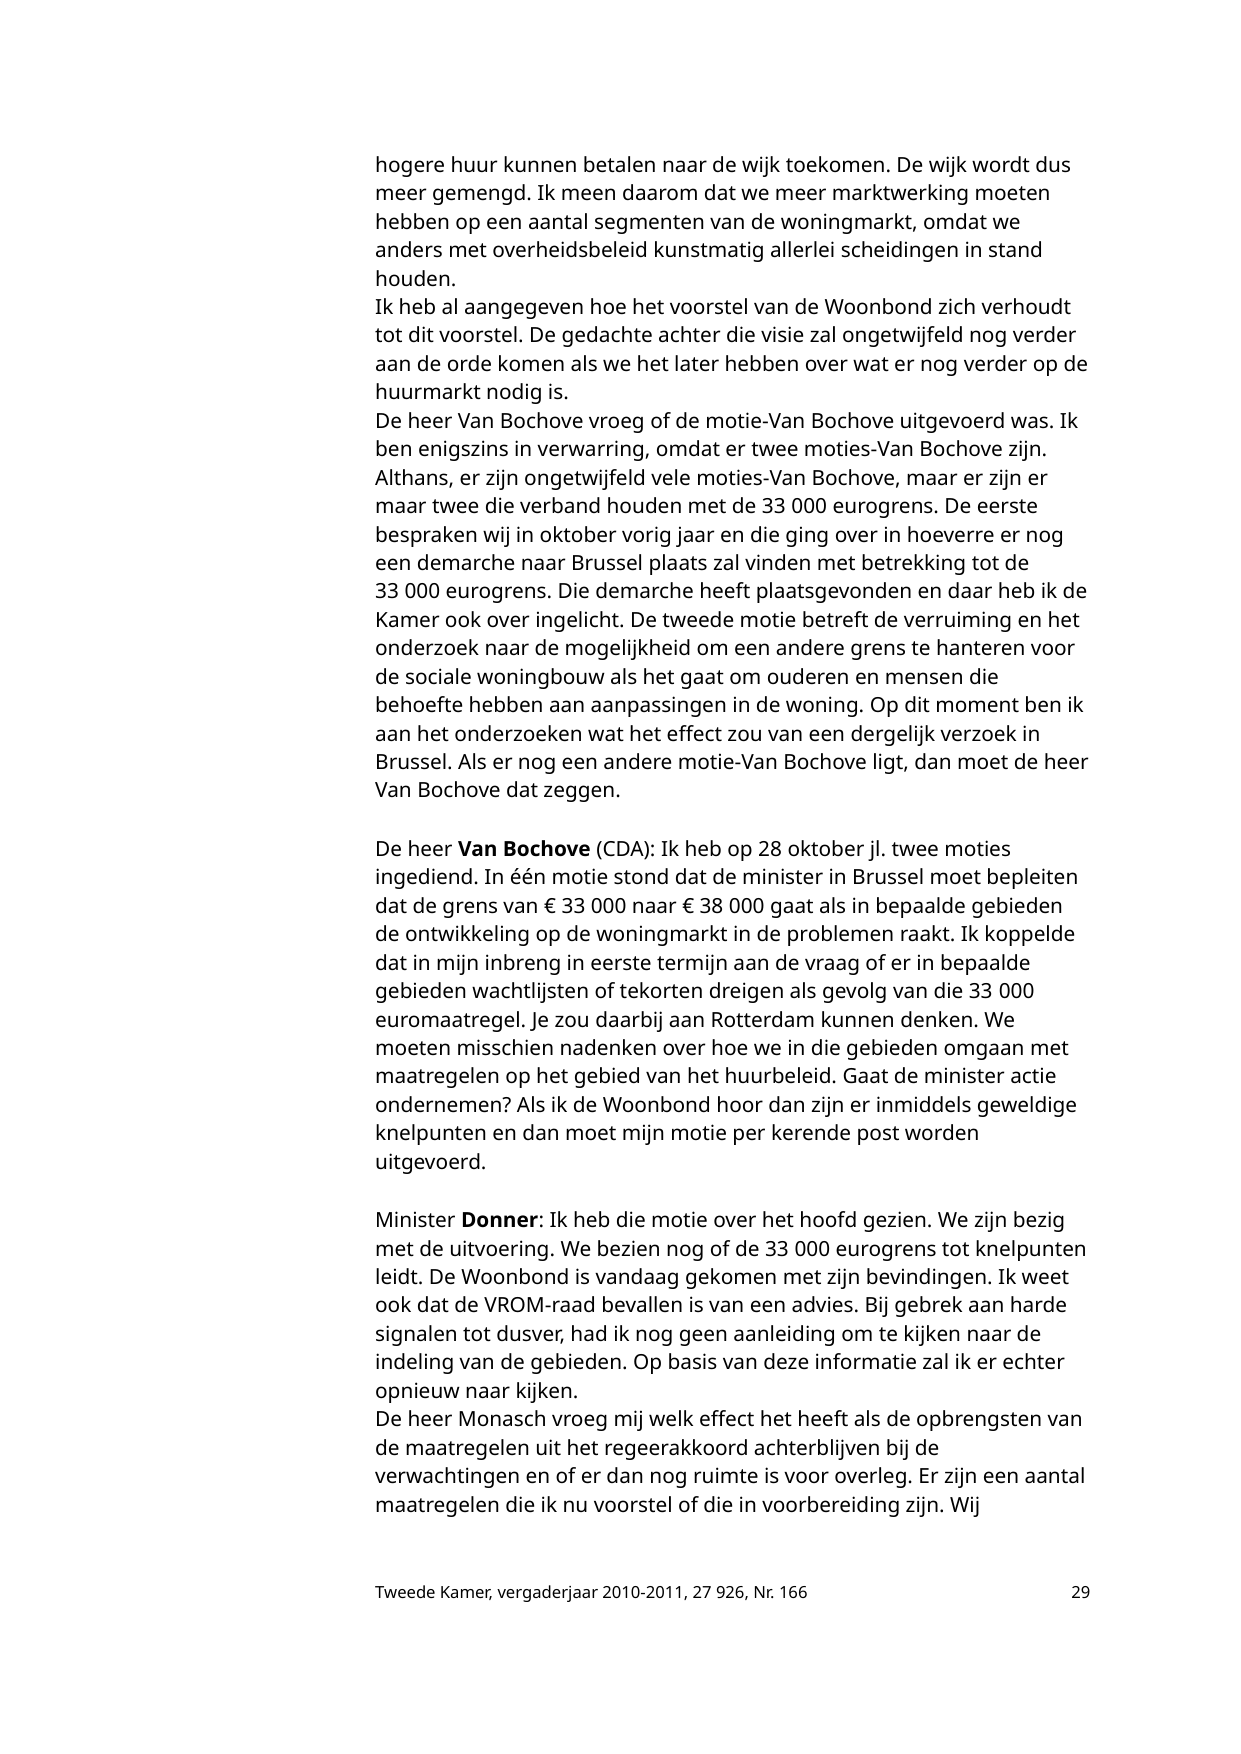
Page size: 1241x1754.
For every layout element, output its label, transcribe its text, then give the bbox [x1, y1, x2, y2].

text De heer Van Bochove (CDA): Ik heb op 28 oktober jl. twee moties ingediend. In één motie stond dat de minister in Brussel moet bepleiten dat de grens van € 33 000 naar € 38 000 gaat als in bepaalde gebieden de ontwikkeling op de woningmarkt in de problemen raakt. Ik koppelde dat in mijn inbreng in eerste termijn aan de vraag of er in bepaalde gebieden wachtlijsten of tekorten dreigen als gevolg van die 33 000 euromaatregel. Je zou daarbij aan Rotterdam kunnen denken. We moeten misschien nadenken over hoe we in die gebieden omgaan met maatregelen op het gebied van het huurbeleid. Gaat de minister actie ondernemen? Als ik de Woonbond hoor dan zijn er inmiddels geweldige knelpunten en dan moet mijn motie per kerende post worden uitgevoerd. [375, 834, 1090, 1175]
text De heer Van Bochove vroeg of de motie-Van Bochove uitgevoerd was. Ik ben enigszins in verwarring, omdat er twee moties-Van Bochove zijn. Althans, er zijn ongetwijfeld vele moties-Van Bochove, maar er zijn er maar twee die verband houden met de 33 000 eurogrens. De eerste bespraken wij in oktober vorig jaar en die ging over in hoeverre er nog een demarche naar Brussel plaats zal vinden met betrekking tot de 33 000 eurogrens. Die demarche heeft plaatsgevonden en daar heb ik de Kamer ook over ingelicht. De tweede motie betreft de verruiming en het onderzoek naar de mogelijkheid om een andere grens te hanteren voor de sociale woningbouw als het gaat om ouderen en mensen die behoefte hebben aan aanpassingen in de woning. Op dit moment ben ik aan het onderzoeken wat het effect zou van een dergelijk verzoek in Brussel. Als er nog een andere motie-Van Bochove ligt, dan moet de heer Van Bochove dat zeggen. [375, 406, 1090, 804]
text Ik heb al aangegeven hoe het voorstel van de Woonbond zich verhoudt tot dit voorstel. De gedachte achter die visie zal ongetwijfeld nog verder aan de orde komen als we het later hebben over wat er nog verder op de huurmarkt nodig is. [375, 292, 1090, 406]
text Minister Donner: Ik heb die motie over het hoofd gezien. We zijn bezig met de uitvoering. We bezien nog of de 33 000 eurogrens tot knelpunten leidt. De Woonbond is vandaag gekomen met zijn bevindingen. Ik weet ook dat de VROM-raad bevallen is van een advies. Bij gebrek aan harde signalen tot dusver, had ik nog geen aanleiding om te kijken naar de indeling van de gebieden. Op basis van deze informatie zal ik er echter opnieuw naar kijken. [375, 1205, 1090, 1404]
text hogere huur kunnen betalen naar de wijk toekomen. De wijk wordt dus meer gemengd. Ik meen daarom dat we meer marktwerking moeten hebben op een aantal segmenten van de woningmarkt, omdat we anders met overheidsbeleid kunstmatig allerlei scheidingen in stand houden. [375, 150, 1090, 292]
text De heer Monasch vroeg mij welk effect het heeft als de opbrengsten van de maatregelen uit het regeerakkoord achterblijven bij de verwachtingen en of er dan nog ruimte is voor overleg. Er zijn een aantal maatregelen die ik nu voorstel of die in voorbereiding zijn. Wij [375, 1404, 1090, 1518]
